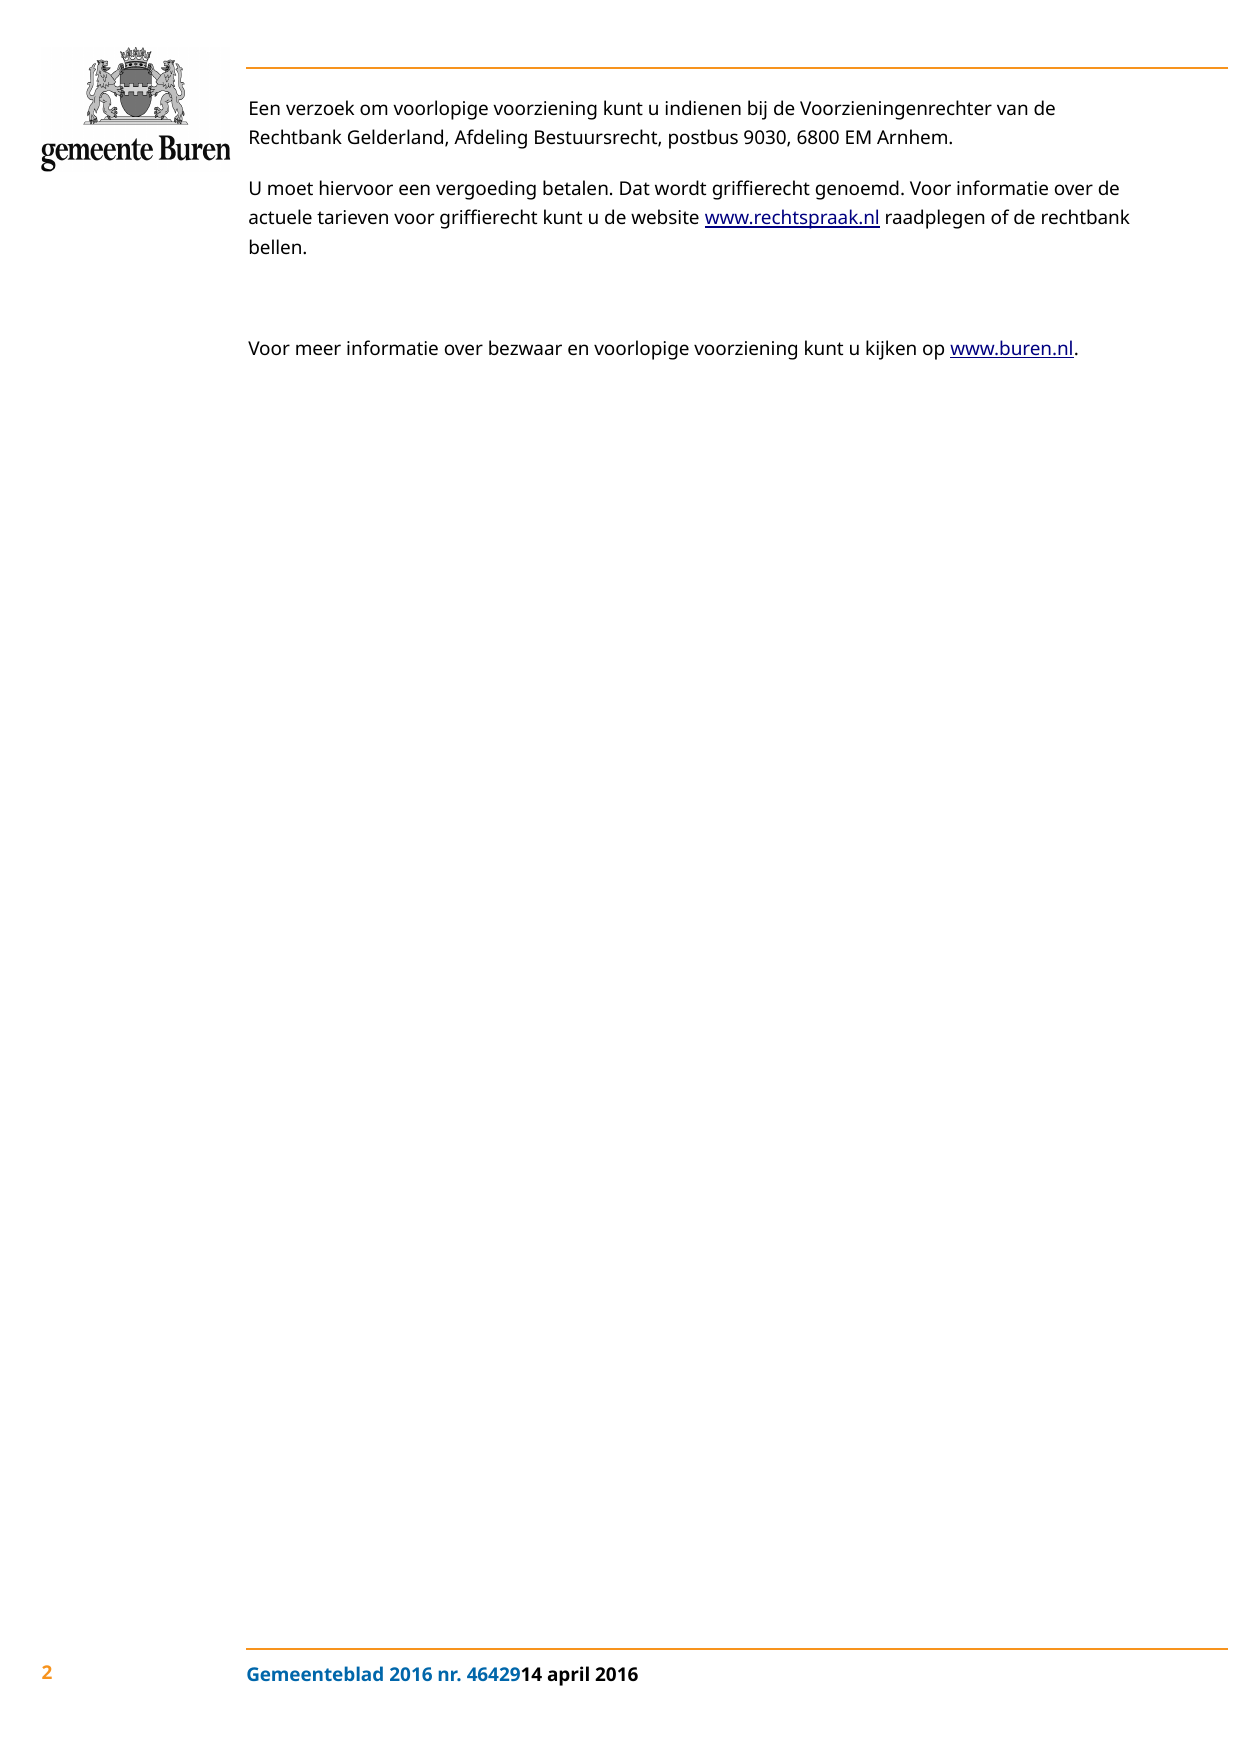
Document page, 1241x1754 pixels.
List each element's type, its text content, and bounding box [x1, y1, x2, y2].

text U moet hiervoor een vergoeding betalen. Dat wordt griffierecht genoemd. Voor informatie over de actuele tarieven voor griffierecht kunt u de website www.rechtspraak.nl raadplegen of de rechtbank bellen. [248, 175, 1152, 260]
text Een verzoek om voorlopige voorziening kunt u indienen bij de Voorzieningenrechter van de Rechtbank Gelderland, Afdeling Bestuursrecht, postbus 9030, 6800 EM Arnhem. [248, 95, 1152, 150]
picture [41, 47, 231, 172]
text Voor meer informatie over bezwaar en voorlopige voorziening kunt u kijken op www.buren.nl. [248, 335, 1152, 361]
